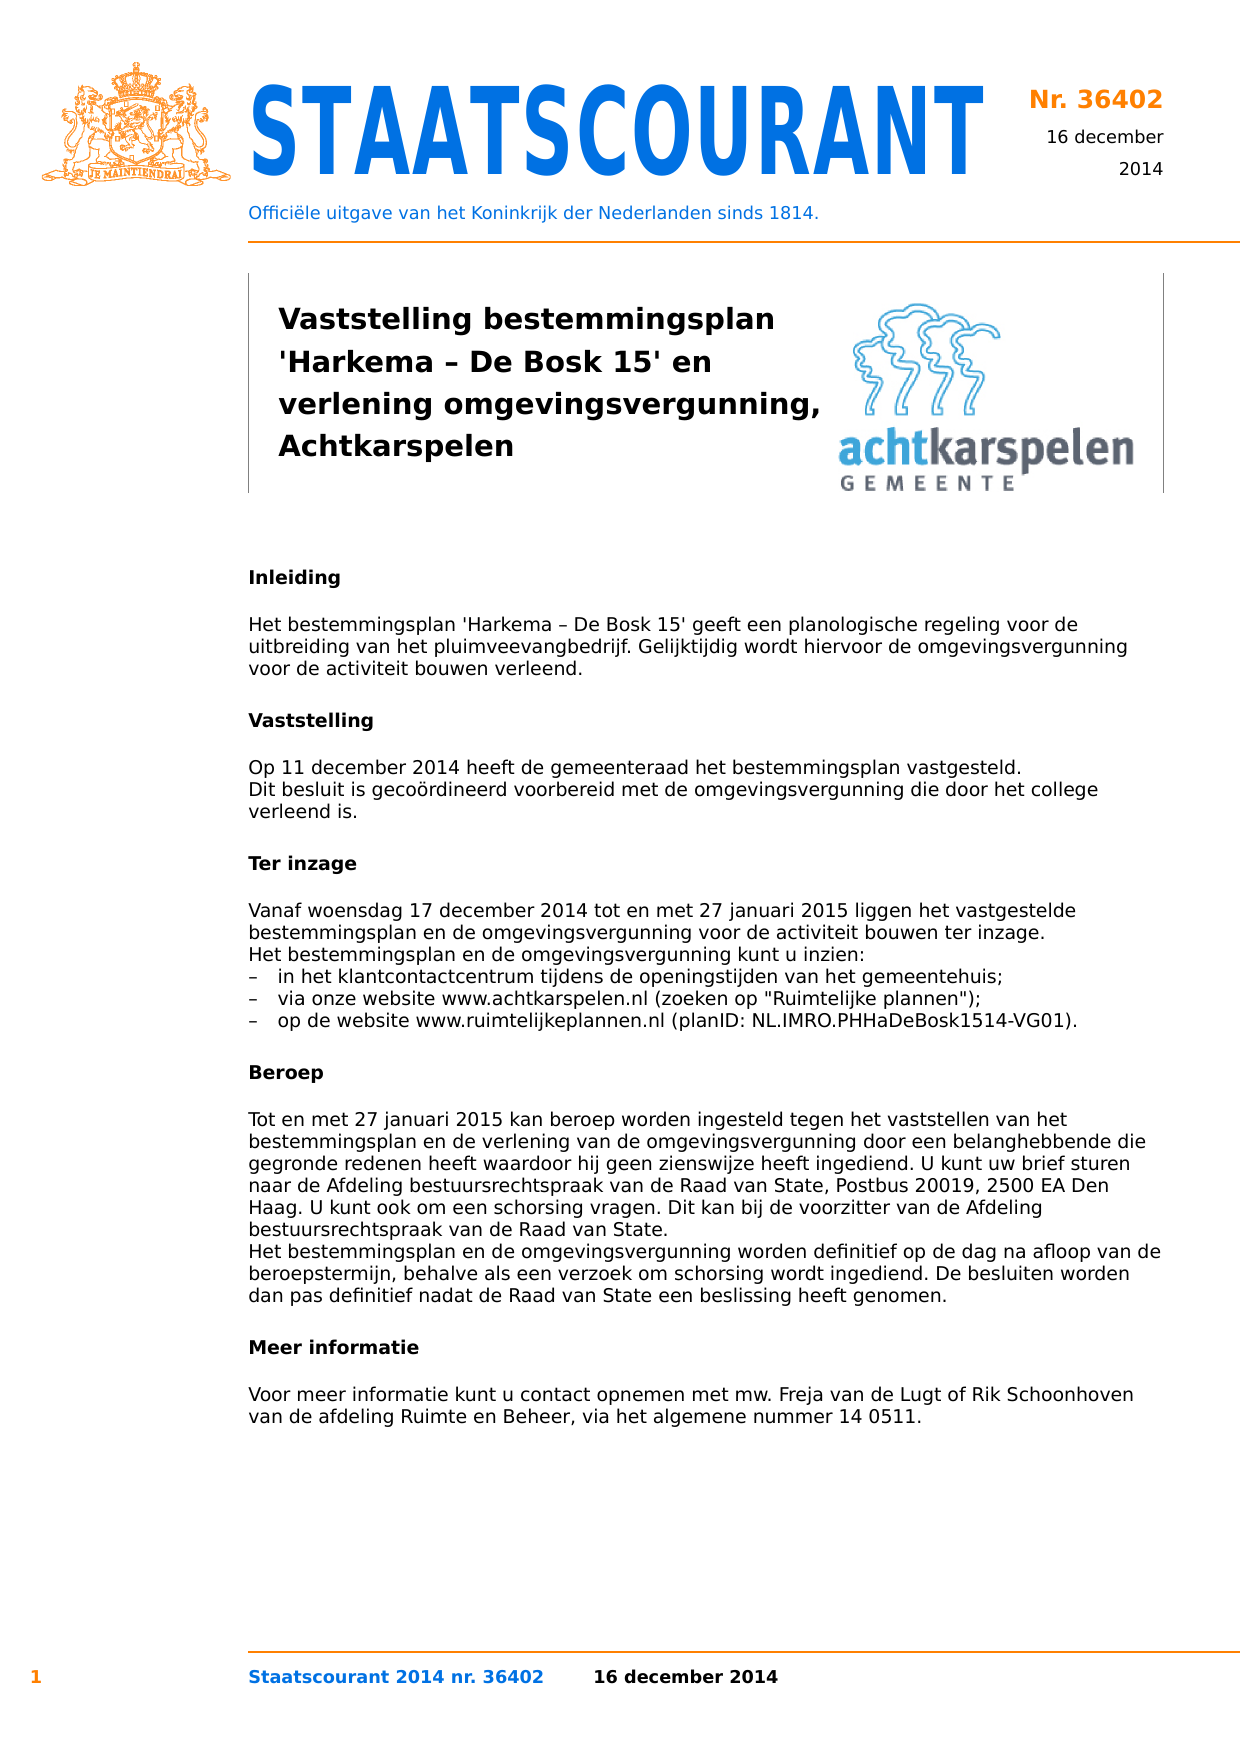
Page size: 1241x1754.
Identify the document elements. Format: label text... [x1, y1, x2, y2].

picture [41, 62, 231, 186]
subtitle Inleiding [248, 567, 1163, 589]
subtitle Beroep [248, 1062, 1163, 1084]
subtitle Ter inzage [248, 853, 1163, 875]
text Op 11 december 2014 heeft de gemeenteraad het bestemmingsplan vastgesteld. [248, 757, 1163, 779]
table_cell 16 december [998, 121, 1240, 153]
text Het bestemmingsplan en de omgevingsvergunning kunt u inzien: [248, 944, 1163, 966]
subtitle Meer informatie [248, 1337, 1163, 1358]
subtitle Vaststelling [248, 710, 1163, 732]
table_cell 2014 [998, 153, 1240, 203]
text Vanaf woensdag 17 december 2014 tot en met 27 januari 2015 liggen het vastgestelde bestemmingsplan en de omgevingsvergunning voor de activiteit bouwen ter inzage. [248, 900, 1163, 944]
table_header Nr. 36402 [998, 62, 1240, 121]
text – via onze website www.achtkarspelen.nl (zoeken op "Ruimtelijke plannen"); [248, 988, 1163, 1010]
table_header [25, 62, 248, 241]
text Voor meer informatie kunt u contact opnemen met mw. Freja van de Lugt of Rik Schoonhoven van de afdeling Ruimte en Beheer, via het algemene nummer 14 0511. [248, 1383, 1163, 1427]
text – op de website www.ruimtelijkeplannen.nl (planID: NL.IMRO.PHHaDeBosk1514-VG01). [248, 1010, 1163, 1032]
table_header STAATSCOURANT [248, 62, 998, 203]
text Tot en met 27 januari 2015 kan beroep worden ingesteld tegen het vaststellen van het bestemmingsplan en de verlening van de omgevingsvergunning door een belanghebbende die gegronde redenen heeft waardoor hij geen zienswijze heeft ingediend. U kunt uw brief sturen naar de Afdeling bestuursrechtspraak van de Raad van State, Postbus 20019, 2500 EA Den Haag. U kunt ook om een schorsing vragen. Dit kan bij de voorzitter van de Afdeling bestuursrechtspraak van de Raad van State. [248, 1109, 1163, 1241]
text – in het klantcontactcentrum tijdens de openingstijden van het gemeentehuis; [248, 966, 1163, 988]
picture [838, 302, 1134, 492]
text Het bestemmingsplan en de omgevingsvergunning worden definitief op de dag na afloop van de beroepstermijn, behalve als een verzoek om schorsing wordt ingediend. De besluiten worden dan pas definitief nadat de Raad van State een beslissing heeft genomen. [248, 1241, 1163, 1307]
subtitle Vaststelling bestemmingsplan 'Harkema – De Bosk 15' en verlening omgevingsvergunning, Achtkarspelen [249, 273, 1163, 493]
text Het bestemmingsplan 'Harkema – De Bosk 15' geeft een planologische regeling voor de uitbreiding van het pluimveevangbedrijf. Gelijktijdig wordt hiervoor de omgevingsvergunning voor de activiteit bouwen verleend. [248, 614, 1163, 680]
text Dit besluit is gecoördineerd voorbereid met de omgevingsvergunning die door het college verleend is. [248, 779, 1163, 823]
table_cell Officiële uitgave van het Koninkrijk der Nederlanden sinds 1814. [248, 203, 1240, 241]
